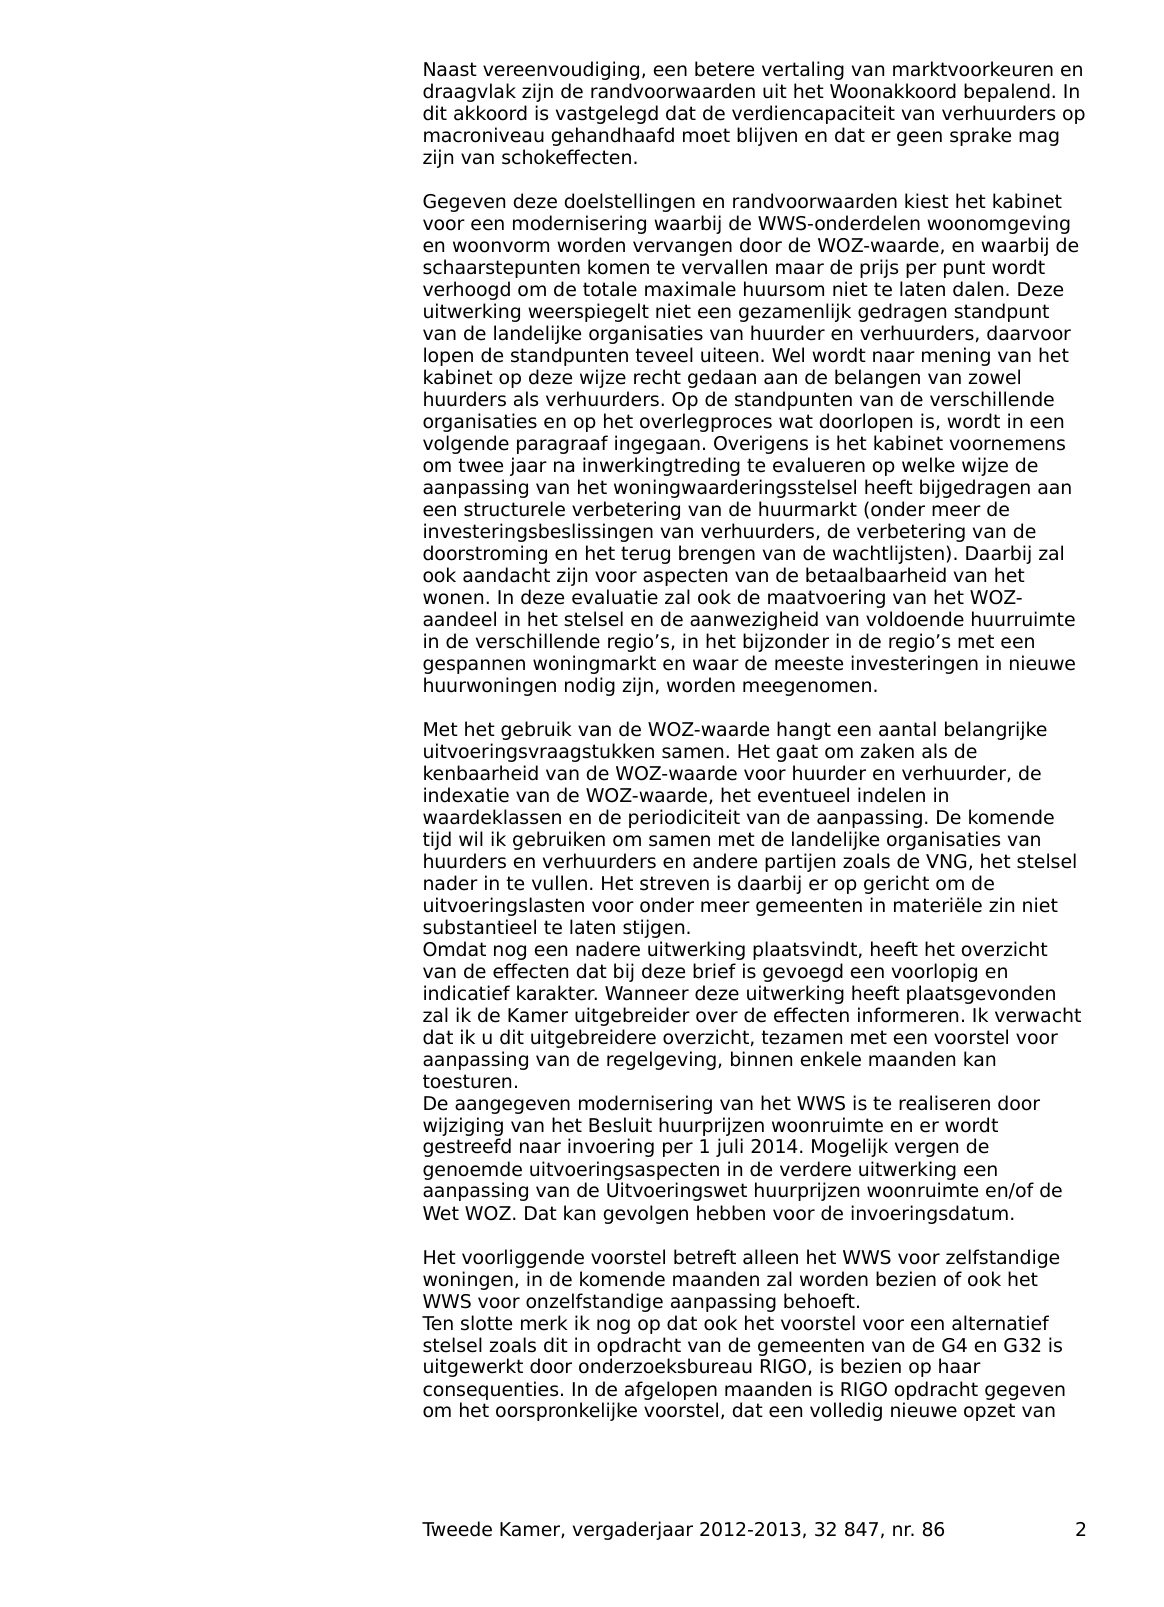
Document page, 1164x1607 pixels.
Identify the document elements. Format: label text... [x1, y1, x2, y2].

text Gegeven deze doelstellingen en randvoorwaarden kiest het kabinet voor een modernisering waarbij de WWS-onderdelen woonomgeving en woonvorm worden vervangen door de WOZ-waarde, en waarbij de schaarstepunten komen te vervallen maar de prijs per punt wordt verhoogd om de totale maximale huursom niet te laten dalen. Deze uitwerking weerspiegelt niet een gezamenlijk gedragen standpunt van de landelijke organisaties van huurder en verhuurders, daarvoor lopen de standpunten teveel uiteen. Wel wordt naar mening van het kabinet op deze wijze recht gedaan aan de belangen van zowel huurders als verhuurders. Op de standpunten van de verschillende organisaties en op het overlegproces wat doorlopen is, wordt in een volgende paragraaf ingegaan. Overigens is het kabinet voornemens om twee jaar na inwerkingtreding te evalueren op welke wijze de aanpassing van het woningwaarderingsstelsel heeft bijgedragen aan een structurele verbetering van de huurmarkt (onder meer de investeringsbeslissingen van verhuurders, de verbetering van de doorstroming en het terug brengen van de wachtlijsten). Daarbij zal ook aandacht zijn voor aspecten van de betaalbaarheid van het wonen. In deze evaluatie zal ook de maatvoering van het WOZ-aandeel in het stelsel en de aanwezigheid van voldoende huurruimte in de verschillende regio’s, in het bijzonder in de regio’s met een gespannen woningmarkt en waar de meeste investeringen in nieuwe huurwoningen nodig zijn, worden meegenomen. [422, 191, 1087, 697]
text Met het gebruik van de WOZ-waarde hangt een aantal belangrijke uitvoeringsvraagstukken samen. Het gaat om zaken als de kenbaarheid van de WOZ-waarde voor huurder en verhuurder, de indexatie van de WOZ-waarde, het eventueel indelen in waardeklassen en de periodiciteit van de aanpassing. De komende tijd wil ik gebruiken om samen met de landelijke organisaties van huurders en verhuurders en andere partijen zoals de VNG, het stelsel nader in te vullen. Het streven is daarbij er op gericht om de uitvoeringslasten voor onder meer gemeenten in materiële zin niet substantieel te laten stijgen. [422, 719, 1087, 939]
text Naast vereenvoudiging, een betere vertaling van marktvoorkeuren en draagvlak zijn de randvoorwaarden uit het Woonakkoord bepalend. In dit akkoord is vastgelegd dat de verdiencapaciteit van verhuurders op macroniveau gehandhaafd moet blijven en dat er geen sprake mag zijn van schokeffecten. [422, 59, 1087, 169]
text Omdat nog een nadere uitwerking plaatsvindt, heeft het overzicht van de effecten dat bij deze brief is gevoegd een voorlopig en indicatief karakter. Wanneer deze uitwerking heeft plaatsgevonden zal ik de Kamer uitgebreider over de effecten informeren. Ik verwacht dat ik u dit uitgebreidere overzicht, tezamen met een voorstel voor aanpassing van de regelgeving, binnen enkele maanden kan toesturen. [422, 939, 1087, 1092]
text Het voorliggende voorstel betreft alleen het WWS voor zelfstandige woningen, in de komende maanden zal worden bezien of ook het WWS voor onzelfstandige aanpassing behoeft. [422, 1247, 1087, 1312]
text Ten slotte merk ik nog op dat ook het voorstel voor een alternatief stelsel zoals dit in opdracht van de gemeenten van de G4 en G32 is uitgewerkt door onderzoeksbureau RIGO, is bezien op haar consequenties. In de afgelopen maanden is RIGO opdracht gegeven om het oorspronkelijke voorstel, dat een volledig nieuwe opzet van [422, 1312, 1087, 1422]
text De aangegeven modernisering van het WWS is te realiseren door wijziging van het Besluit huurprijzen woonruimte en er wordt gestreefd naar invoering per 1 juli 2014. Mogelijk vergen de genoemde uitvoeringsaspecten in de verdere uitwerking een aanpassing van de Uitvoeringswet huurprijzen woonruimte en/of de Wet WOZ. Dat kan gevolgen hebben voor de invoeringsdatum. [422, 1092, 1087, 1224]
